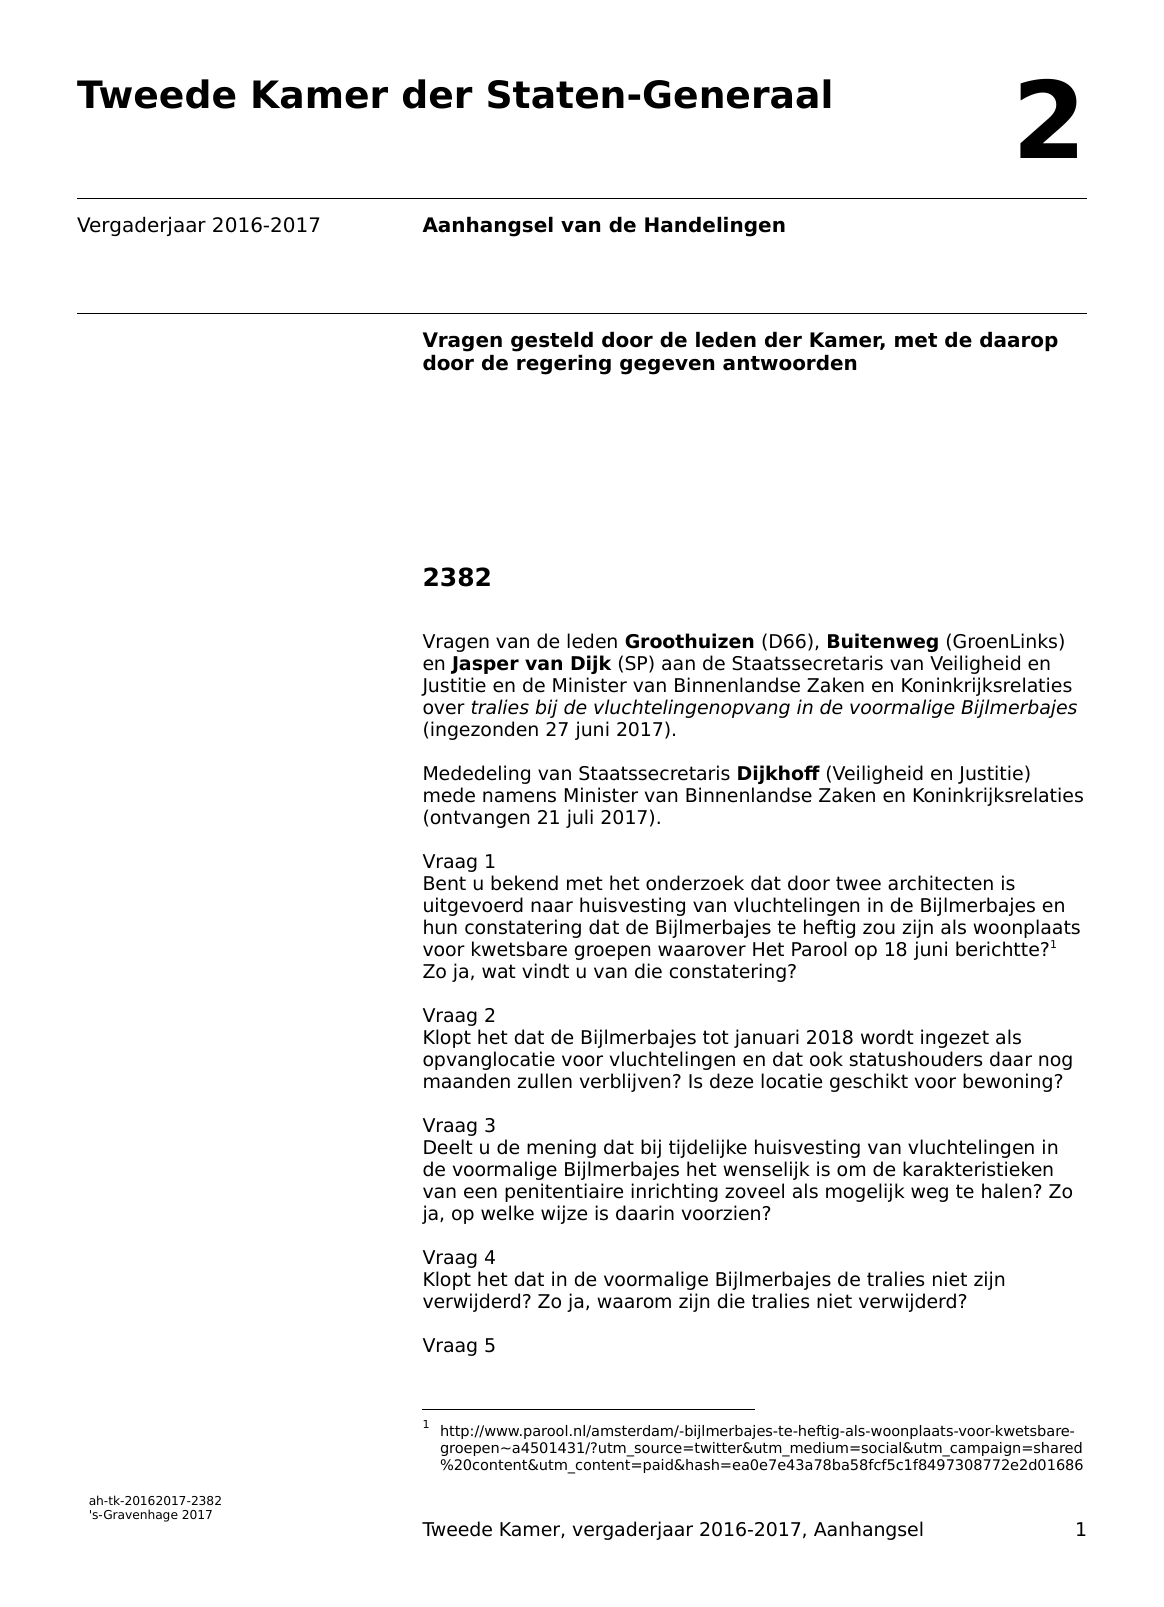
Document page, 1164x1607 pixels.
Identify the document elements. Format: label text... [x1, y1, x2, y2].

text Vragen van de leden Groothuizen (D66), Buitenweg (GroenLinks) en Jasper van Dijk (SP) aan de Staatssecretaris van Veiligheid en Justitie en de Minister van Binnenlandse Zaken en Koninkrijksrelaties over tralies bij de vluchtelingenopvang in de voormalige Bijlmerbajes (ingezonden 27 juni 2017). [422, 631, 1087, 741]
text ah-tk-20162017-2382 [88, 1494, 323, 1508]
text Vraag 5 [422, 1335, 1087, 1357]
text Deelt u de mening dat bij tijdelijke huisvesting van vluchtelingen in de voormalige Bijlmerbajes het wenselijk is om de karakteristieken van een penitentiaire inrichting zoveel als mogelijk weg te halen? Zo ja, op welke wijze is daarin voorzien? [422, 1137, 1087, 1225]
text Klopt het dat de Bijlmerbajes tot januari 2018 wordt ingezet als opvanglocatie voor vluchtelingen en dat ook statushouders daar nog maanden zullen verblijven? Is deze locatie geschikt voor bewoning? [422, 1027, 1087, 1093]
table_header Tweede Kamer der Staten-Generaal [77, 59, 886, 198]
text Bent u bekend met het onderzoek dat door twee architecten is uitgevoerd naar huisvesting van vluchtelingen in de Bijlmerbajes en hun constatering dat de Bijlmerbajes te heftig zou zijn als woonplaats voor kwetsbare groepen waarover Het Parool op 18 juni berichtte? Zo ja, wat vindt u van die constatering? [422, 873, 1087, 983]
text 's-Gravenhage 2017 [88, 1508, 323, 1522]
table_cell Vergaderjaar 2016-2017 [77, 199, 422, 313]
text Vraag 1 [422, 851, 1087, 873]
text Vraag 4 [422, 1247, 1087, 1269]
table_cell [77, 314, 422, 376]
text Mededeling van Staatssecretaris Dijkhoff (Veiligheid en Justitie) mede namens Minister van Binnenlandse Zaken en Koninkrijksrelaties (ontvangen 21 juli 2017). [422, 763, 1087, 829]
text Vraag 2 [422, 1005, 1087, 1027]
text 2382 [422, 563, 1087, 592]
text http://www.parool.nl/amsterdam/-bijlmerbajes-te-heftig-als-woonplaats-voor-kwetsbare-groepen~a4501431/?utm_source=twitter&utm_medium=social&utm_campaign=shared%20content&utm_content=paid&hash=ea0e7e43a78ba58fcf5c1f8497308772e2d01686 [422, 1418, 1087, 1474]
text Klopt het dat in de voormalige Bijlmerbajes de tralies niet zijn verwijderd? Zo ja, waarom zijn die tralies niet verwijderd? [422, 1269, 1087, 1313]
table_header 2 [886, 59, 1087, 198]
text Vraag 3 [422, 1115, 1087, 1137]
table_cell Vragen gesteld door de leden der Kamer, met de daarop door de regering gegeven antwoorden [422, 314, 1087, 376]
table_cell Aanhangsel van de Handelingen [422, 199, 1087, 313]
